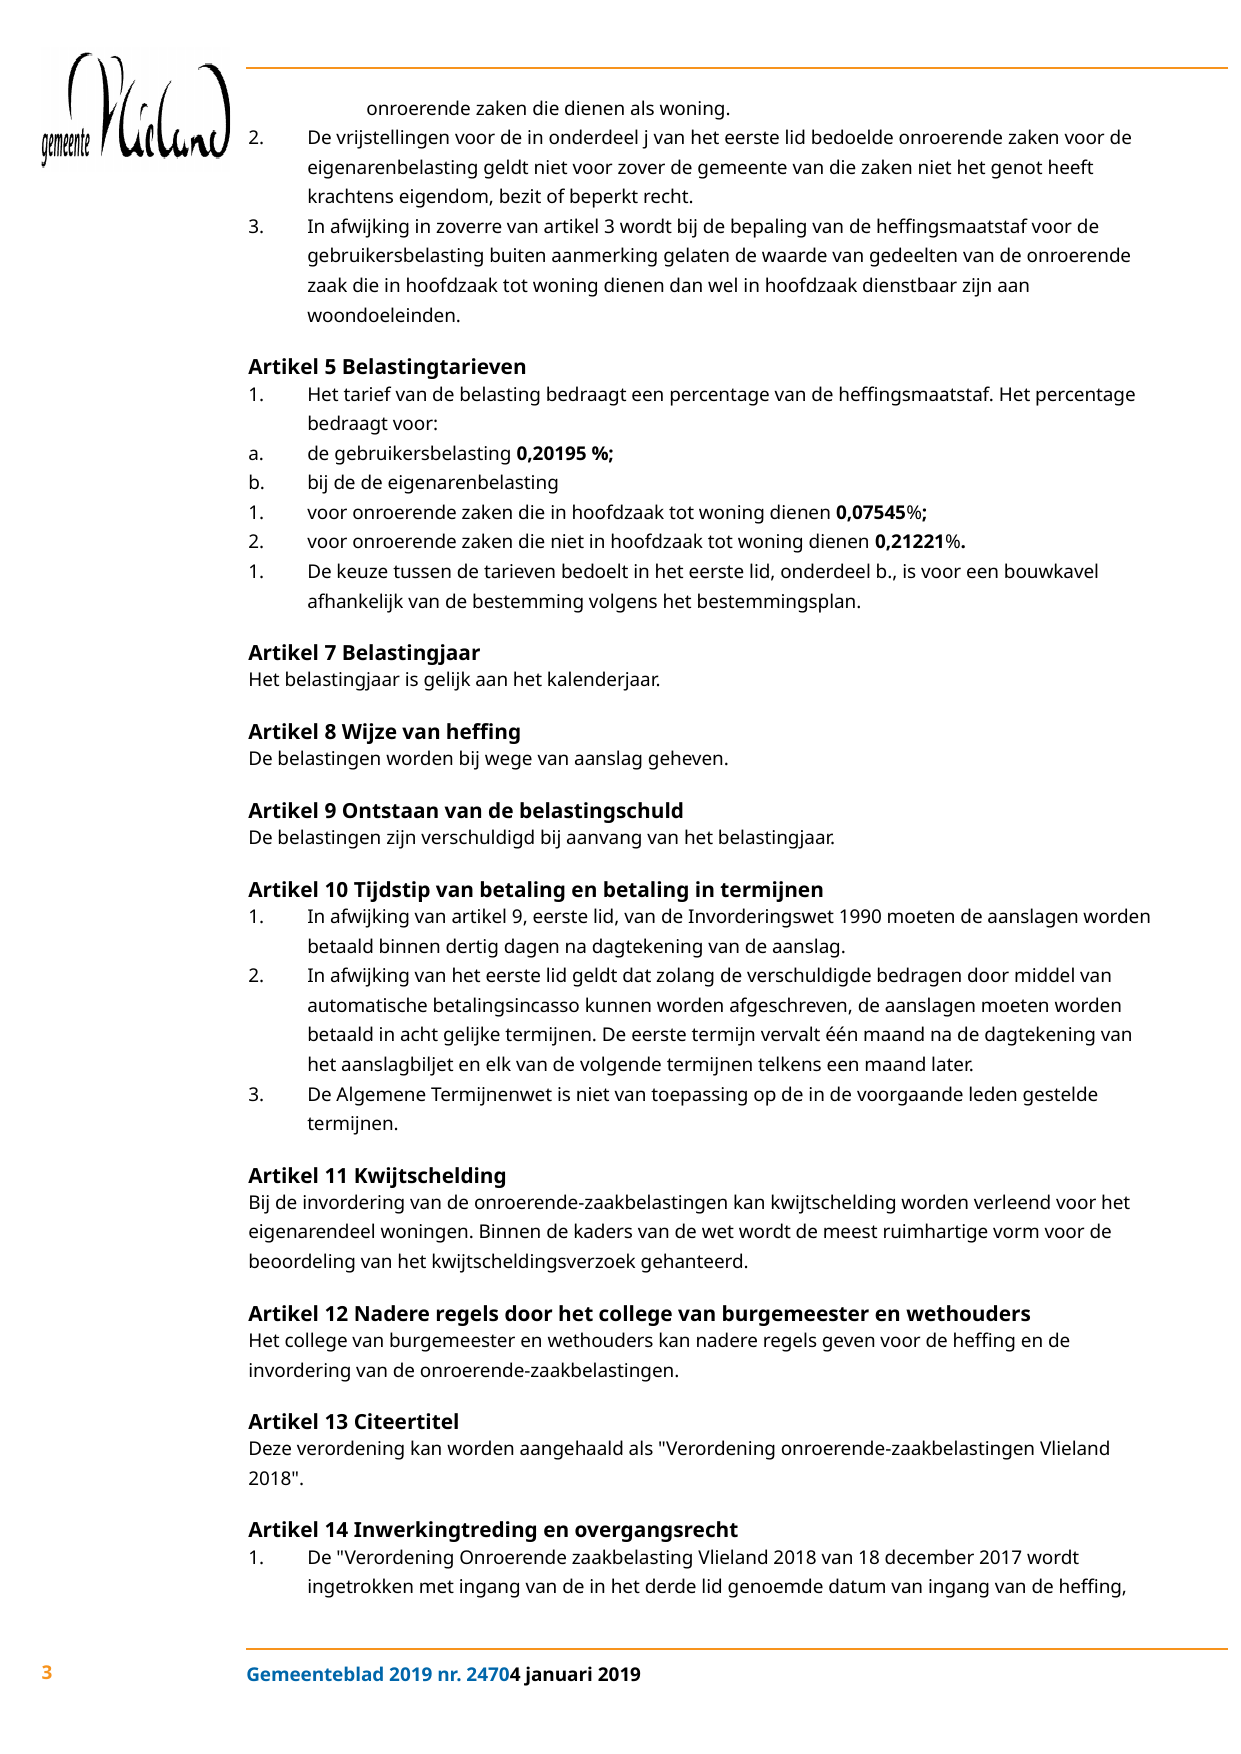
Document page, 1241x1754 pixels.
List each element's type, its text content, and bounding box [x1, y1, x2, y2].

list In afwijking in zoverre van artikel 3 wordt bij de bepaling van de heffingsmaatstaf voor de gebruikersbelasting buiten aanmerking gelaten de waarde van gedeelten van de onroerende zaak die in hoofdzaak tot woning dienen dan wel in hoofdzaak dienstbaar zijn aan woondoeleinden. [248, 213, 1152, 328]
text Het college van burgemeester en wethouders kan nadere regels geven voor de heffing en de invordering van de onroerende-zaakbelastingen. [248, 1327, 1152, 1382]
list In afwijking van het eerste lid geldt dat zolang de verschuldigde bedragen door middel van automatische betalingsincasso kunnen worden afgeschreven, de aanslagen moeten worden betaald in acht gelijke termijnen. De eerste termijn vervalt één maand na de dagtekening van het aanslagbiljet en elk van de volgende termijnen telkens een maand later. [248, 962, 1152, 1077]
list In afwijking van artikel 9, eerste lid, van de Invorderingswet 1990 moeten de aanslagen worden betaald binnen dertig dagen na dagtekening van de aanslag. [248, 903, 1152, 958]
list De keuze tussen de tarieven bedoelt in het eerste lid, onderdeel b., is voor een bouwkavel afhankelijk van de bestemming volgens het bestemmingsplan. [248, 558, 1152, 613]
list de gebruikersbelasting 0,20195 %; [248, 440, 1152, 466]
list voor onroerende zaken die in hoofdzaak tot woning dienen 0,07545%; [248, 499, 1152, 525]
list bij de de eigenarenbelasting [248, 469, 1152, 495]
text Artikel 8 Wijze van heffing [248, 717, 1152, 746]
text Bij de invordering van de onroerende-zaakbelastingen kan kwijtschelding worden verleend voor het eigenarendeel woningen. Binnen de kaders van de wet wordt de meest ruimhartige vorm voor de beoordeling van het kwijtscheldingsverzoek gehanteerd. [248, 1189, 1152, 1274]
text Artikel 10 Tijdstip van betaling en betaling in termijnen [248, 875, 1152, 903]
list onroerende zaken die dienen als woning. [307, 95, 1152, 121]
text Artikel 11 Kwijtschelding [248, 1161, 1152, 1189]
picture [41, 47, 231, 172]
text Het belastingjaar is gelijk aan het kalenderjaar. [248, 667, 1152, 692]
text Artikel 14 Inwerkingtreding en overgangsrecht [248, 1516, 1152, 1544]
list De "Verordening Onroerende zaakbelasting Vlieland 2018 van 18 december 2017 wordt ingetrokken met ingang van de in het derde lid genoemde datum van ingang van de heffing, [248, 1544, 1152, 1599]
list De vrijstellingen voor de in onderdeel j van het eerste lid bedoelde onroerende zaken voor de eigenarenbelasting geldt niet voor zover de gemeente van die zaken niet het genot heeft krachtens eigendom, bezit of beperkt recht. [248, 124, 1152, 209]
text Artikel 7 Belastingjaar [248, 638, 1152, 667]
text Deze verordening kan worden aangehaald als "Verordening onroerende-zaakbelastingen Vlieland 2018". [248, 1436, 1152, 1491]
list Het tarief van de belasting bedraagt een percentage van de heffingsmaatstaf. Het percentage bedraagt voor: [248, 381, 1152, 436]
text Artikel 13 Citeertitel [248, 1407, 1152, 1436]
list De Algemene Termijnenwet is niet van toepassing op de in de voorgaande leden gestelde termijnen. [248, 1081, 1152, 1136]
text De belastingen worden bij wege van aanslag geheven. [248, 746, 1152, 771]
text Artikel 5 Belastingtarieven [248, 352, 1152, 381]
list voor onroerende zaken die niet in hoofdzaak tot woning dienen 0,21221%. [248, 529, 1152, 554]
text De belastingen zijn verschuldigd bij aanvang van het belastingjaar. [248, 824, 1152, 850]
text Artikel 9 Ontstaan van de belastingschuld [248, 796, 1152, 824]
text Artikel 12 Nadere regels door het college van burgemeester en wethouders [248, 1299, 1152, 1327]
